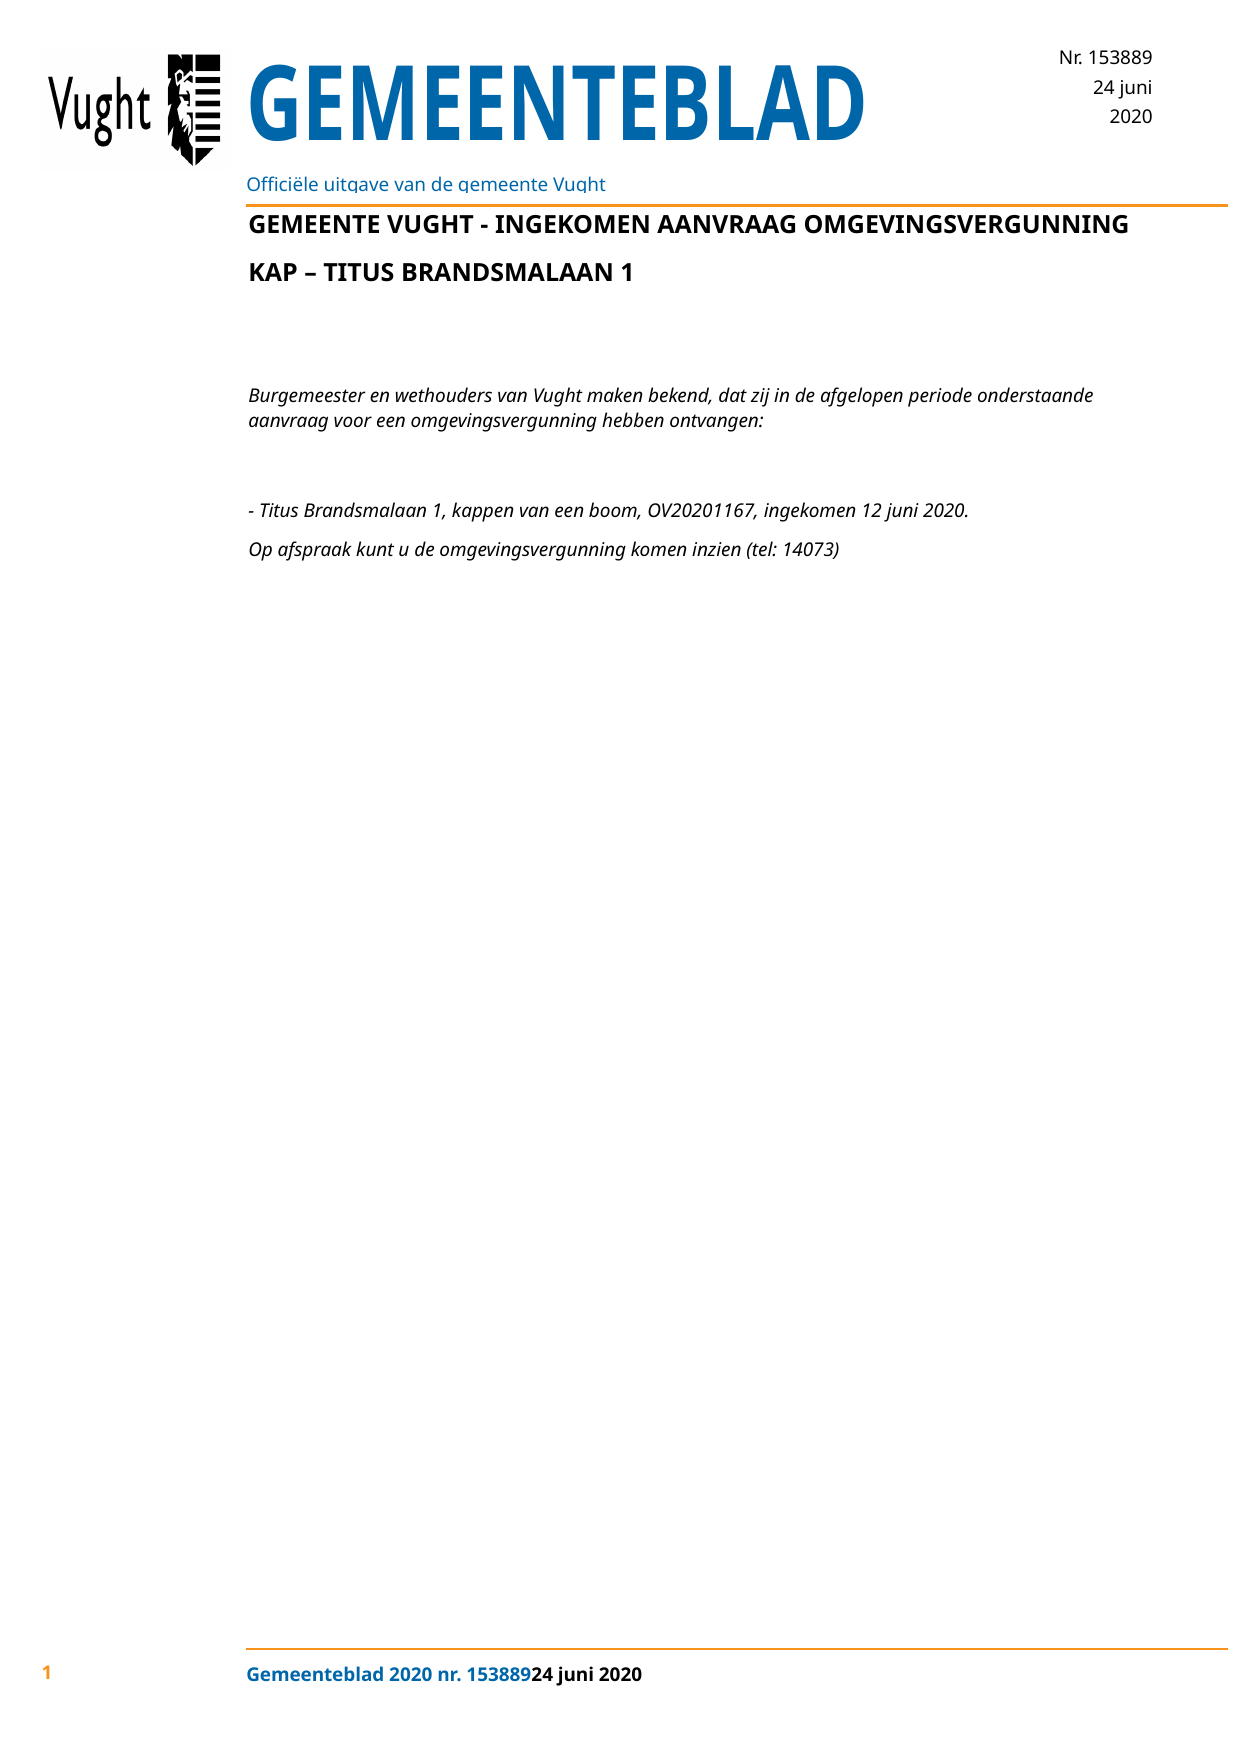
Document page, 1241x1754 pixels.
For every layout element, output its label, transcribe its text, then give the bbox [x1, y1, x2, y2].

text Burgemeester en wethouders van Vught maken bekend, dat zij in de afgelopen periode onderstaande aanvraag voor een omgevingsvergunning hebben ontvangen: [248, 382, 1152, 433]
text Op afspraak kunt u de omgevingsvergunning komen inzien (tel: 14073) [248, 537, 1152, 562]
text GEMEENTE VUGHT - INGEKOMEN AANVRAAG OMGEVINGSVERGUNNING KAP – TITUS BRANDSMALAAN 1 [248, 207, 1152, 288]
picture [41, 47, 231, 172]
text - Titus Brandsmalaan 1, kappen van een boom, OV20201167, ingekomen 12 juni 2020. [248, 497, 1152, 523]
